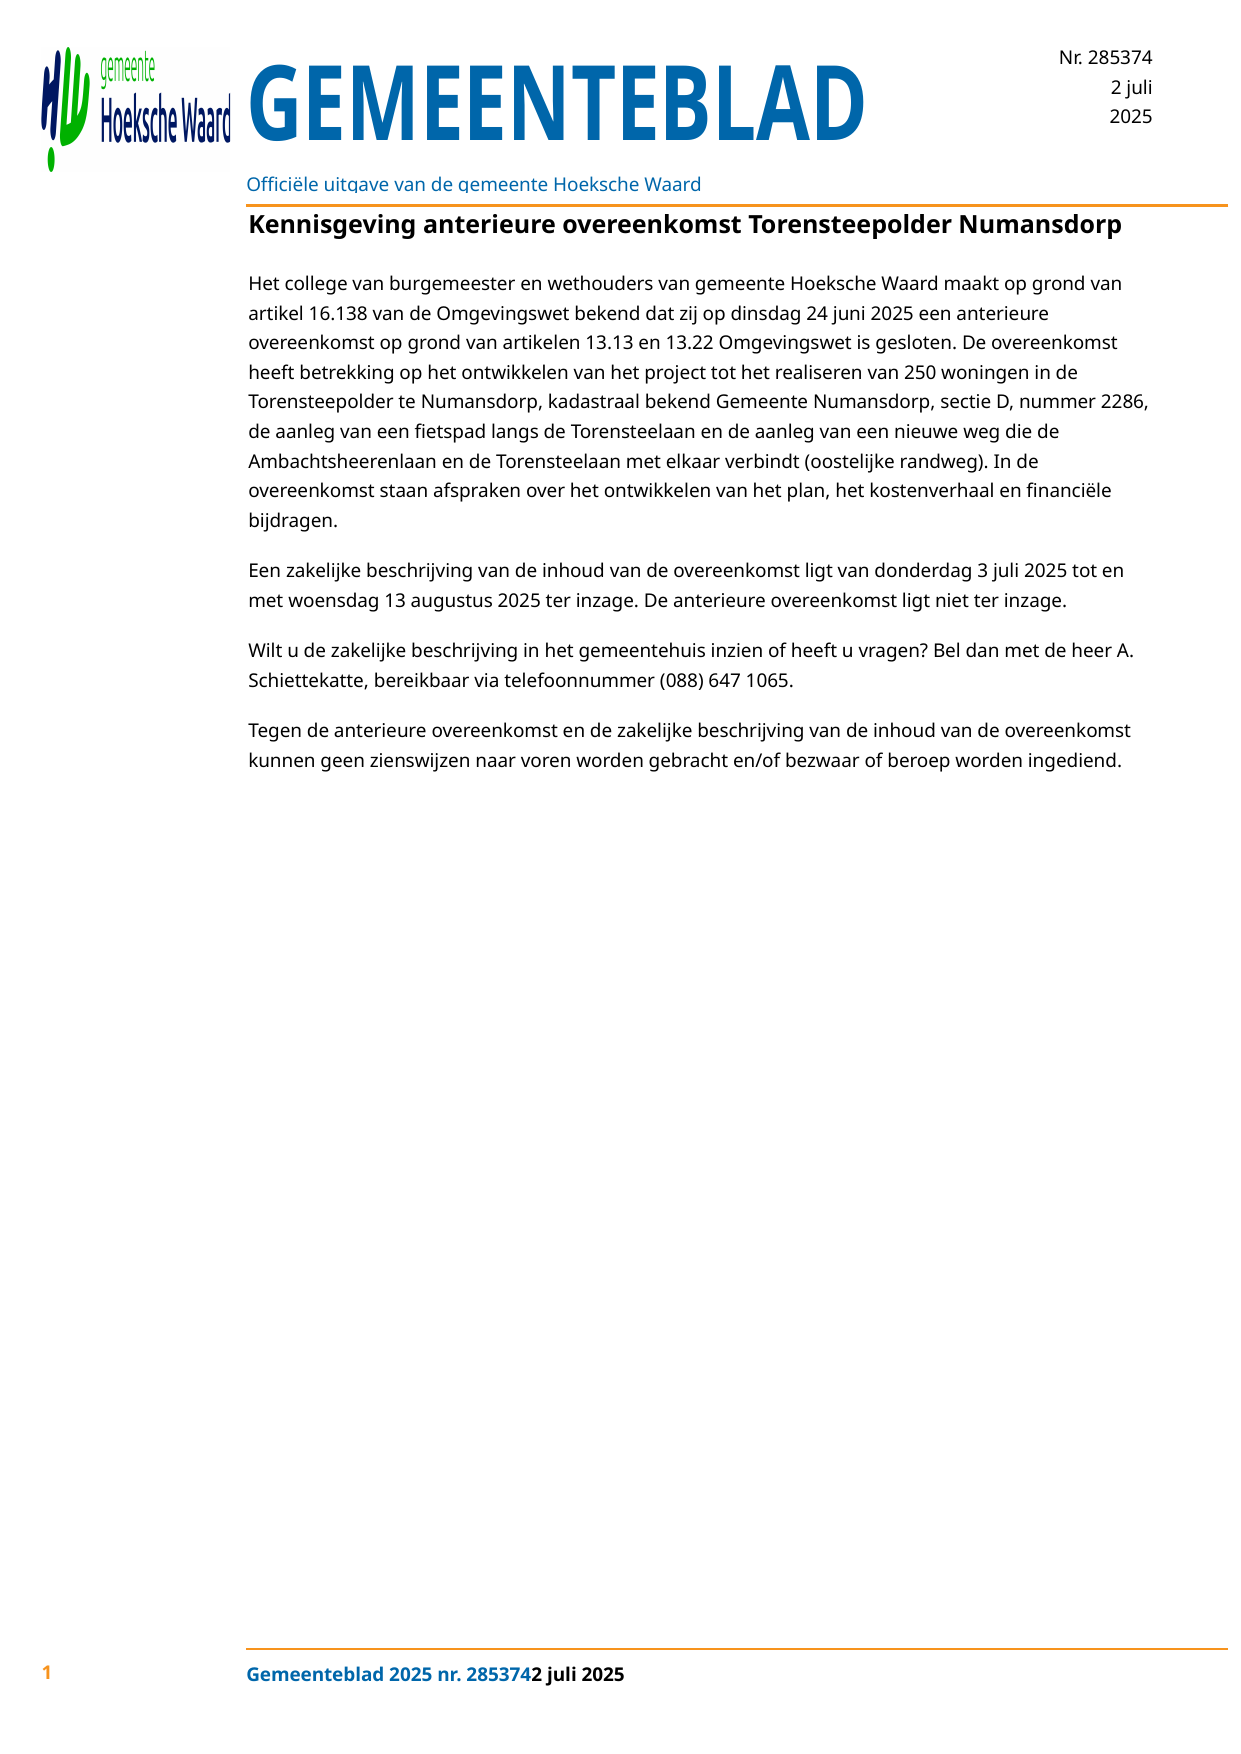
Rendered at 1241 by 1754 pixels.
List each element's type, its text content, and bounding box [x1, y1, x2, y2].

text Wilt u de zakelijke beschrijving in het gemeentehuis inzien of heeft u vragen? Bel dan met de heer A. Schiettekatte, bereikbaar via telefoonnummer (088) 647 1065. [248, 637, 1152, 693]
text Een zakelijke beschrijving van de inhoud van de overeenkomst ligt van donderdag 3 juli 2025 tot en met woensdag 13 augustus 2025 ter inzage. De anterieure overeenkomst ligt niet ter inzage. [248, 557, 1152, 613]
picture [41, 47, 231, 172]
text Tegen de anterieure overeenkomst en de zakelijke beschrijving van de inhoud van de overeenkomst kunnen geen zienswijzen naar voren worden gebracht en/of bezwaar of beroep worden ingediend. [248, 717, 1152, 773]
text Het college van burgemeester en wethouders van gemeente Hoeksche Waard maakt op grond van artikel 16.138 van de Omgevingswet bekend dat zij op dinsdag 24 juni 2025 een anterieure overeenkomst op grond van artikelen 13.13 en 13.22 Omgevingswet is gesloten. De overeenkomst heeft betrekking op het ontwikkelen van het project tot het realiseren van 250 woningen in de Torensteepolder te Numansdorp, kadastraal bekend Gemeente Numansdorp, sectie D, nummer 2286, de aanleg van een fietspad langs de Torensteelaan en de aanleg van een nieuwe weg die de Ambachtsheerenlaan en de Torensteelaan met elkaar verbindt (oostelijke randweg). In de overeenkomst staan afspraken over het ontwikkelen van het plan, het kostenverhaal en financiële bijdragen. [248, 270, 1152, 533]
text Kennisgeving anterieure overeenkomst Torensteepolder Numansdorp [248, 207, 1152, 241]
